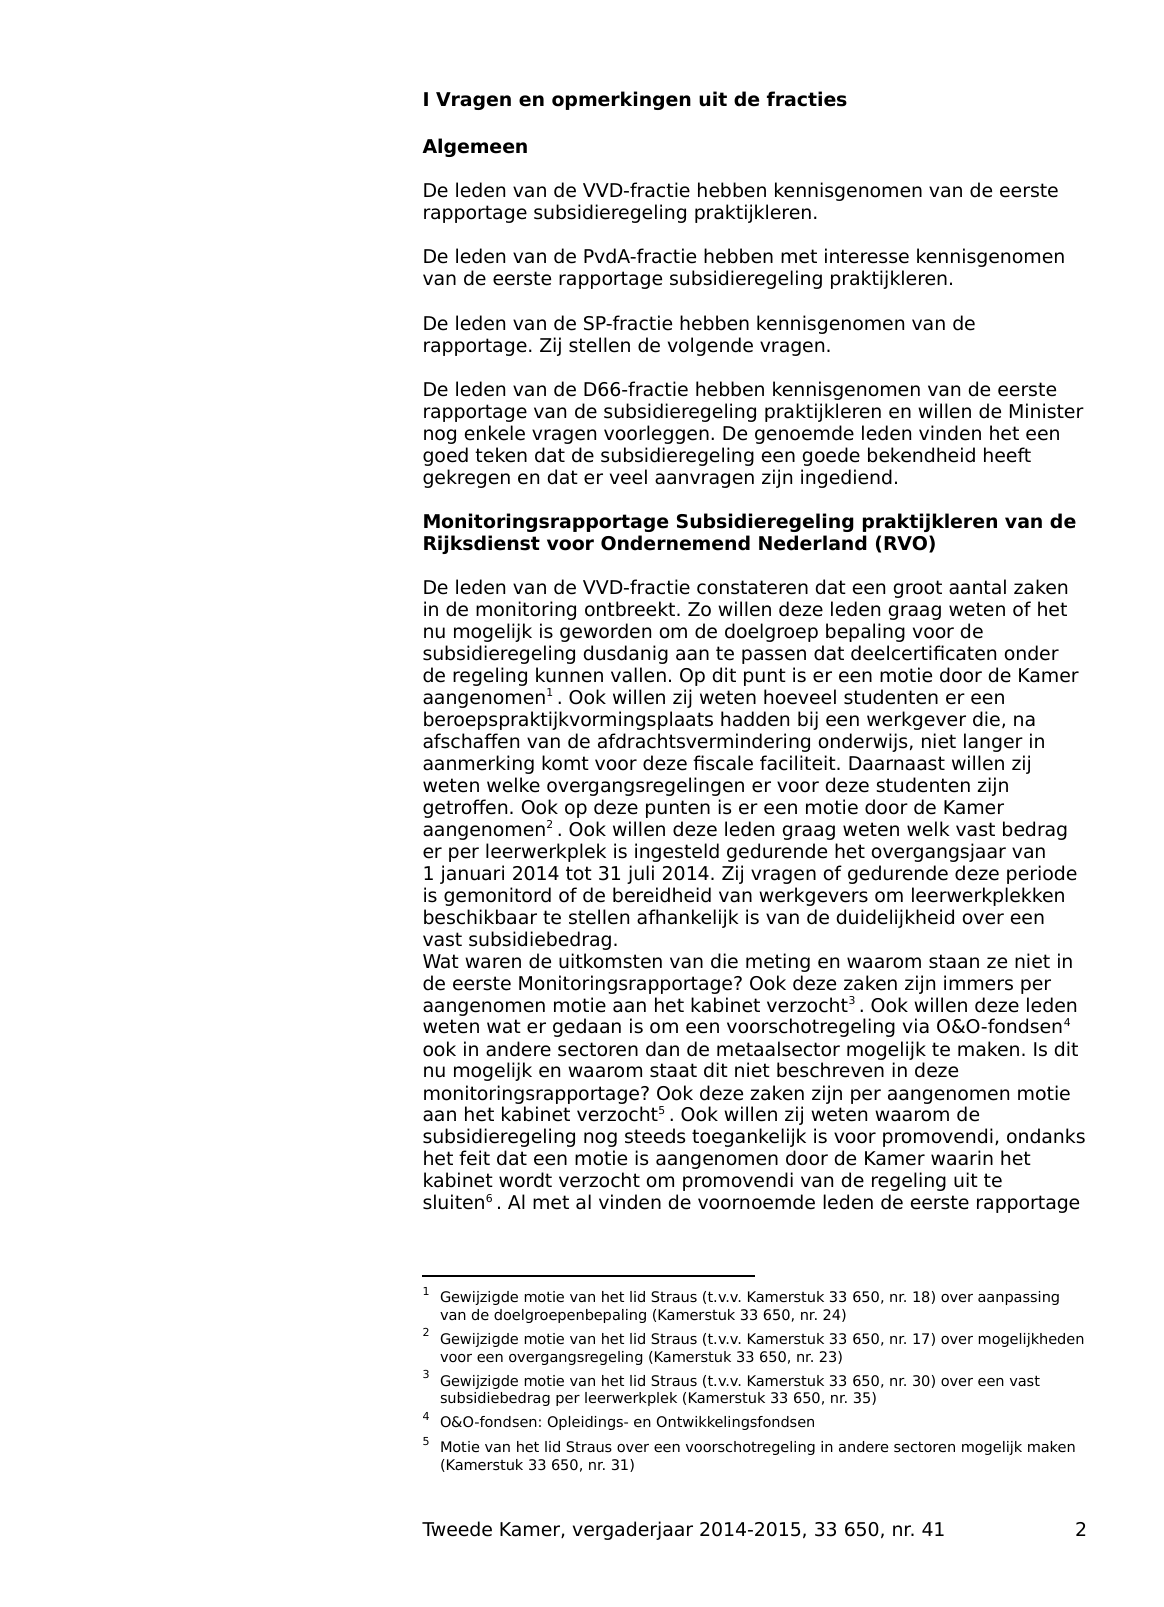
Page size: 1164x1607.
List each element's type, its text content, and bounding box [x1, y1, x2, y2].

subtitle Monitoringsrapportage Subsidieregeling praktijkleren van de Rijksdienst voor Ondernemend Nederland (RVO) [422, 511, 1087, 555]
text Gewijzigde motie van het lid Straus (t.v.v. Kamerstuk 33 650, nr. 30) over een vast subsidiebedrag per leerwerkplek (Kamerstuk 33 650, nr. 35) [422, 1368, 1087, 1407]
text Gewijzigde motie van het lid Straus (t.v.v. Kamerstuk 33 650, nr. 18) over aanpassing van de doelgroepenbepaling (Kamerstuk 33 650, nr. 24) [422, 1285, 1087, 1324]
text O&O-fondsen: Opleidings- en Ontwikkelingsfondsen [422, 1410, 1087, 1432]
subtitle I Vragen en opmerkingen uit de fracties [422, 89, 1087, 111]
text Wat waren de uitkomsten van die meting en waarom staan ze niet in de eerste Monitoringsrapportage? Ook deze zaken zijn immers per aangenomen motie aan het kabinet verzocht. Ook willen deze leden weten wat er gedaan is om een voorschotregeling via O&O-fondsen ook in andere sectoren dan de metaalsector mogelijk te maken. Is dit nu mogelijk en waarom staat dit niet beschreven in deze monitoringsrapportage? Ook deze zaken zijn per aangenomen motie aan het kabinet verzocht. Ook willen zij weten waarom de subsidieregeling nog steeds toegankelijk is voor promovendi, ondanks het feit dat een motie is aangenomen door de Kamer waarin het kabinet wordt verzocht om promovendi van de regeling uit te sluiten. Al met al vinden de voornoemde leden de eerste rapportage [422, 951, 1087, 1214]
text De leden van de VVD-fractie hebben kennisgenomen van de eerste rapportage subsidieregeling praktijkleren. [422, 180, 1087, 224]
subtitle Algemeen [422, 136, 1087, 158]
text De leden van de VVD-fractie constateren dat een groot aantal zaken in de monitoring ontbreekt. Zo willen deze leden graag weten of het nu mogelijk is geworden om de doelgroep bepaling voor de subsidieregeling dusdanig aan te passen dat deelcertificaten onder de regeling kunnen vallen. Op dit punt is er een motie door de Kamer aangenomen. Ook willen zij weten hoeveel studenten er een beroepspraktijkvormingsplaats hadden bij een werkgever die, na afschaffen van de afdrachtsvermindering onderwijs, niet langer in aanmerking komt voor deze fiscale faciliteit. Daarnaast willen zij weten welke overgangsregelingen er voor deze studenten zijn getroffen. Ook op deze punten is er een motie door de Kamer aangenomen. Ook willen deze leden graag weten welk vast bedrag er per leerwerkplek is ingesteld gedurende het overgangsjaar van 1 januari 2014 tot 31 juli 2014. Zij vragen of gedurende deze periode is gemonitord of de bereidheid van werkgevers om leerwerkplekken beschikbaar te stellen afhankelijk is van de duidelijkheid over een vast subsidiebedrag. [422, 577, 1087, 951]
text De leden van de SP-fractie hebben kennisgenomen van de rapportage. Zij stellen de volgende vragen. [422, 312, 1087, 356]
text De leden van de PvdA-fractie hebben met interesse kennisgenomen van de eerste rapportage subsidieregeling praktijkleren. [422, 246, 1087, 290]
text De leden van de D66-fractie hebben kennisgenomen van de eerste rapportage van de subsidieregeling praktijkleren en willen de Minister nog enkele vragen voorleggen. De genoemde leden vinden het een goed teken dat de subsidieregeling een goede bekendheid heeft gekregen en dat er veel aanvragen zijn ingediend. [422, 379, 1087, 488]
text Gewijzigde motie van het lid Straus (t.v.v. Kamerstuk 33 650, nr. 17) over mogelijkheden voor een overgangsregeling (Kamerstuk 33 650, nr. 23) [422, 1327, 1087, 1366]
text Motie van het lid Straus over een voorschotregeling in andere sectoren mogelijk maken (Kamerstuk 33 650, nr. 31) [422, 1435, 1087, 1474]
